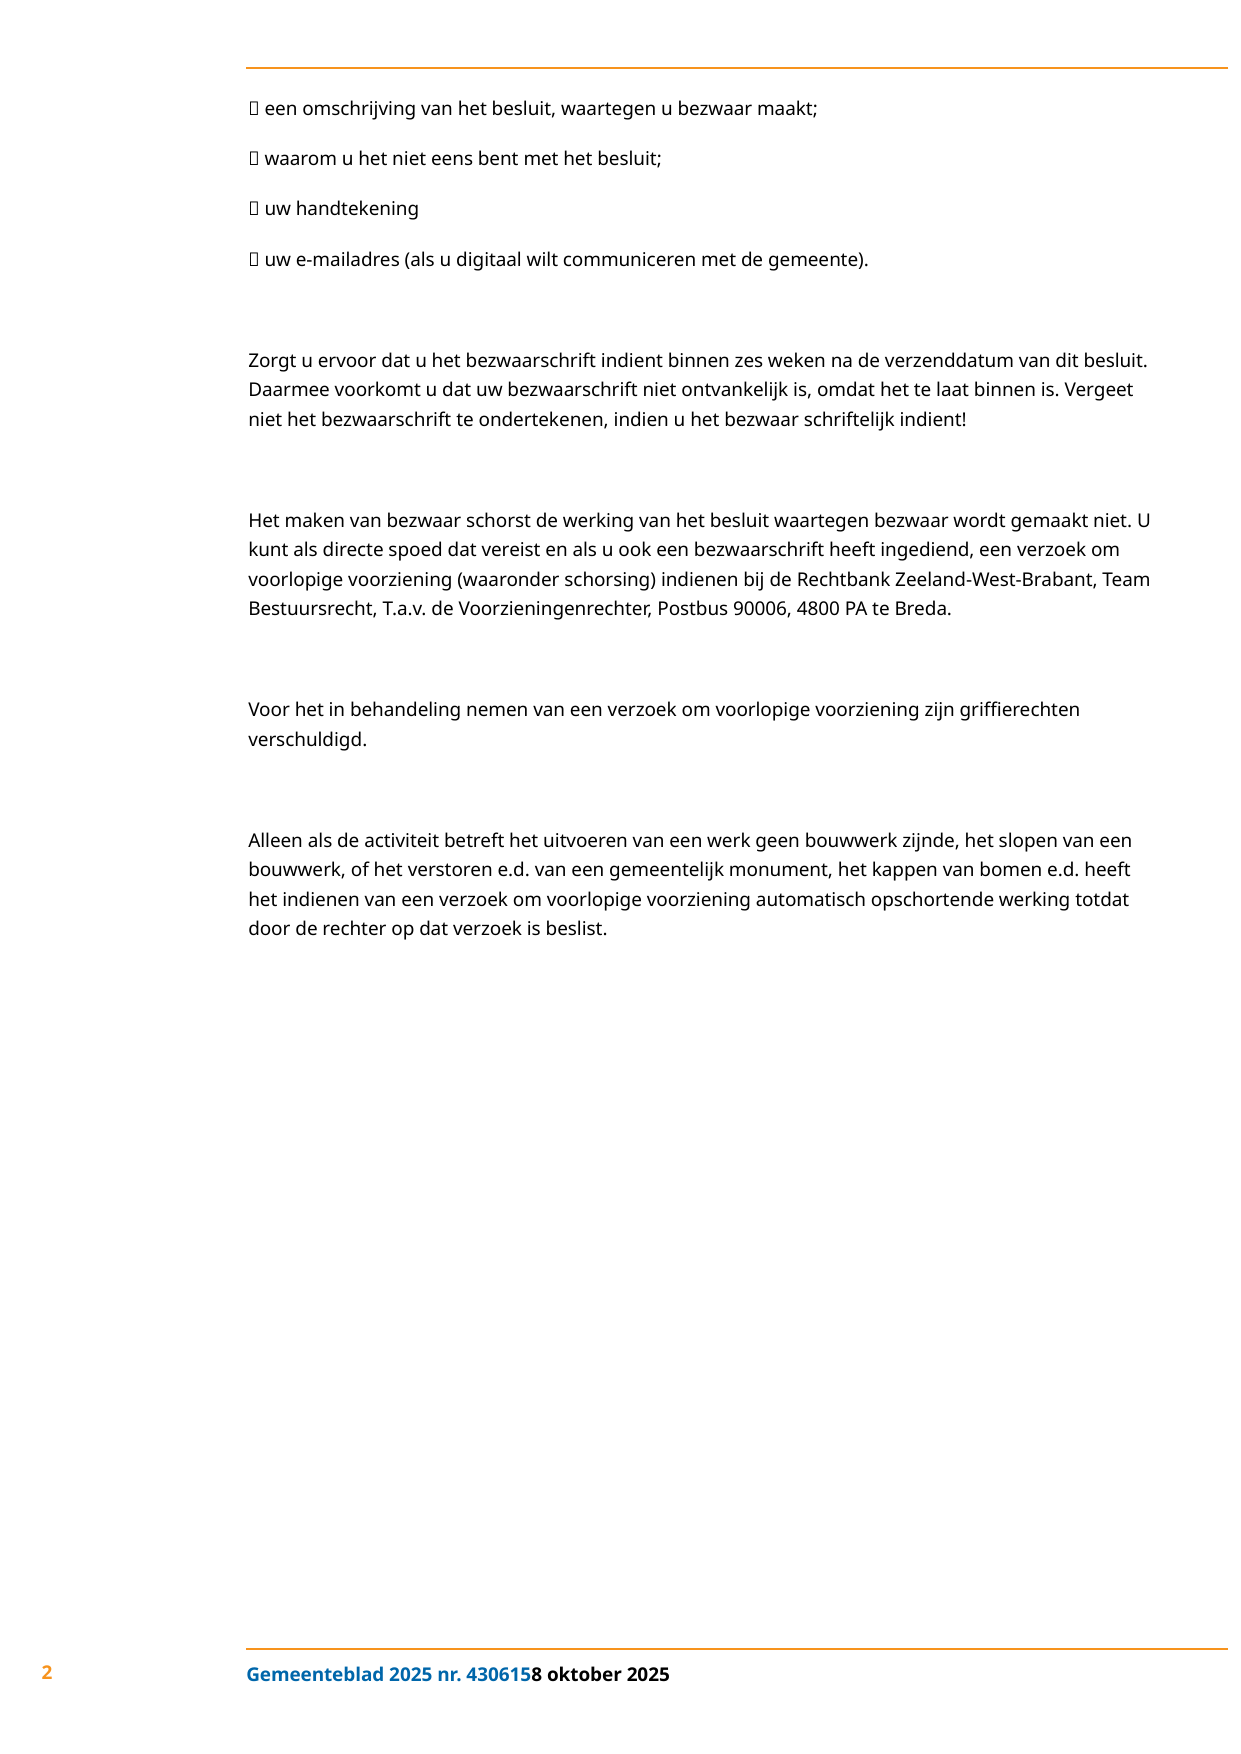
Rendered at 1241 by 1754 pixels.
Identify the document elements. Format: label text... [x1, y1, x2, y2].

text Het maken van bezwaar schorst de werking van het besluit waartegen bezwaar wordt gemaakt niet. U kunt als directe spoed dat vereist en als u ook een bezwaarschrift heeft ingediend, een verzoek om voorlopige voorziening (waaronder schorsing) indienen bij de Rechtbank Zeeland-West-Brabant, Team Bestuursrecht, T.a.v. de Voorzieningenrechter, Postbus 90006, 4800 PA te Breda. [248, 507, 1152, 621]
picture [41, 47, 231, 172]
text Alleen als de activiteit betreft het uitvoeren van een werk geen bouwwerk zijnde, het slopen van een bouwwerk, of het verstoren e.d. van een gemeentelijk monument, het kappen van bomen e.d. heeft het indienen van een verzoek om voorlopige voorziening automatisch opschortende werking totdat door de rechter op dat verzoek is beslist. [248, 827, 1152, 941]
text Zorgt u ervoor dat u het bezwaarschrift indient binnen zes weken na de verzenddatum van dit besluit. Daarmee voorkomt u dat uw bezwaarschrift niet ontvankelijk is, omdat het te laat binnen is. Vergeet niet het bezwaarschrift te ondertekenen, indien u het bezwaar schriftelijk indient! [248, 347, 1152, 432]
text  uw e-mailadres (als u digitaal wilt communiceren met de gemeente). [248, 246, 1152, 272]
text  uw handtekening [248, 196, 1152, 221]
text  een omschrijving van het besluit, waartegen u bezwaar maakt; [248, 95, 1152, 121]
text Voor het in behandeling nemen van een verzoek om voorlopige voorziening zijn griffierechten verschuldigd. [248, 696, 1152, 752]
text  waarom u het niet eens bent met het besluit; [248, 145, 1152, 171]
